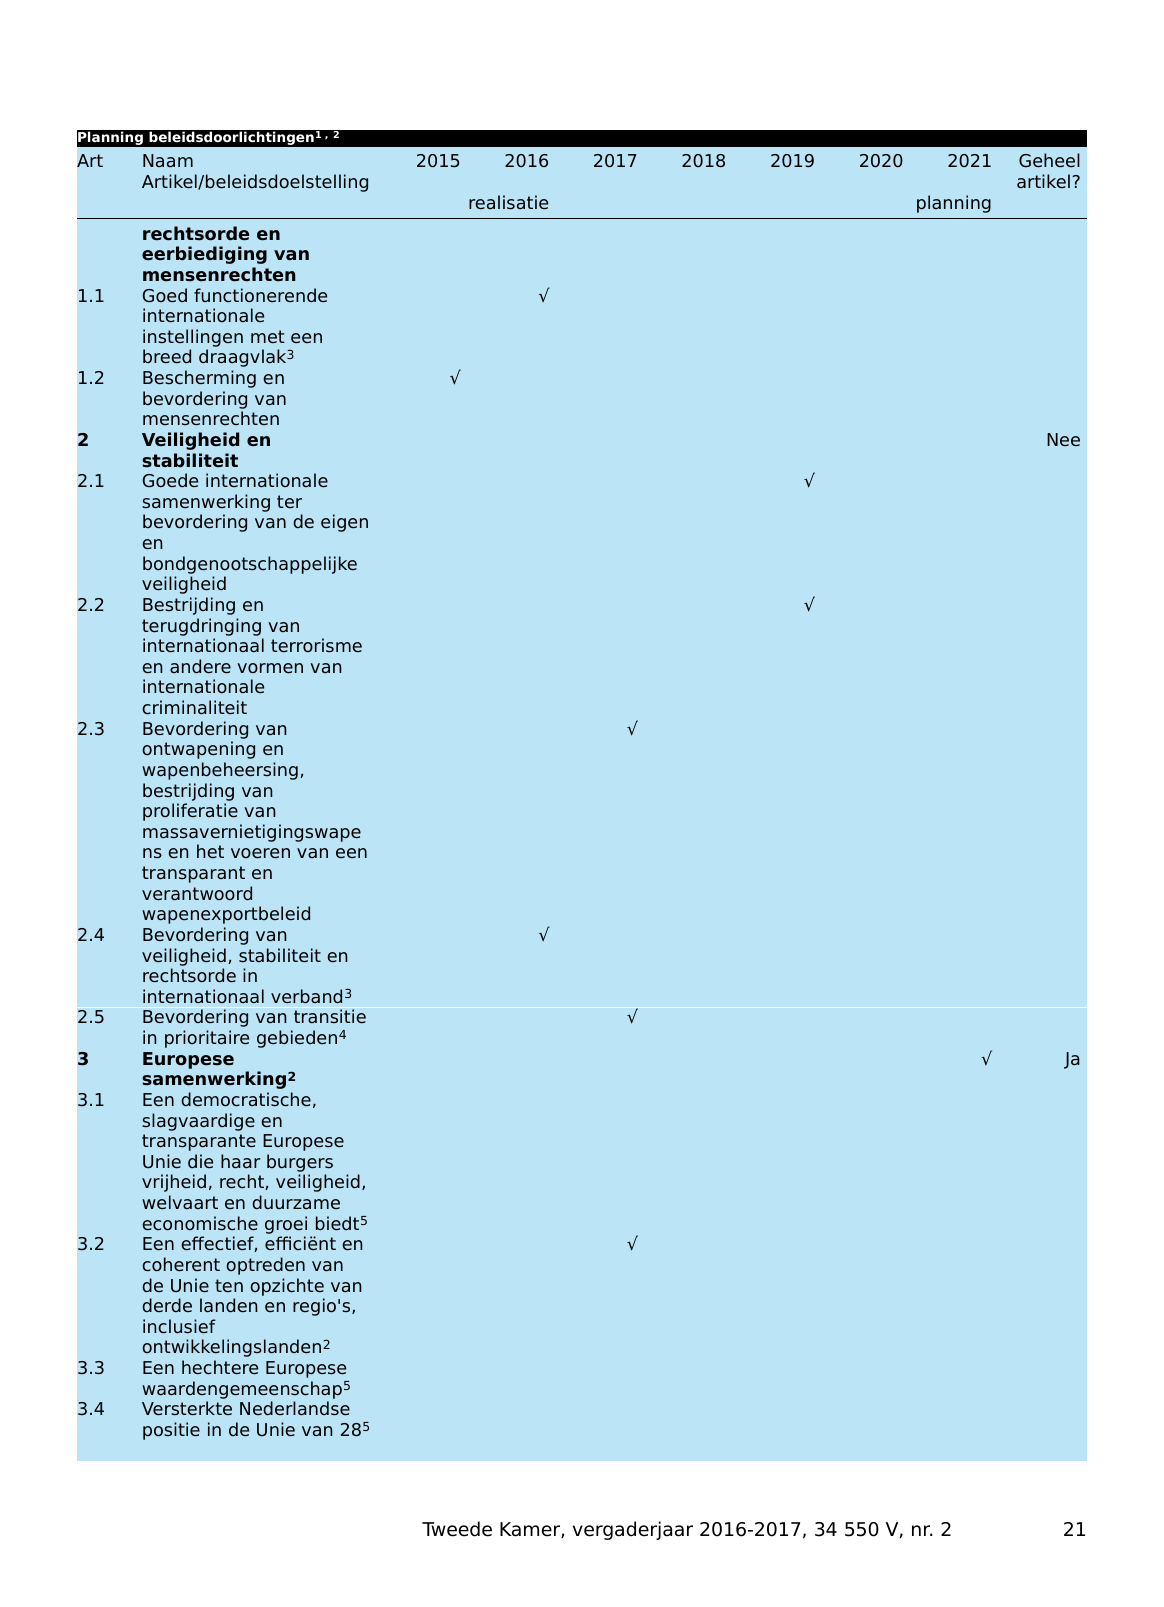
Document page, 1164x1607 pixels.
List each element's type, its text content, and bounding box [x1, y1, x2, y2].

table_cell [909, 1399, 998, 1461]
table_cell [732, 1049, 821, 1090]
table_cell [732, 1399, 821, 1461]
table_cell [998, 368, 1087, 430]
table_cell √ [555, 1008, 644, 1049]
table_cell [732, 219, 821, 286]
table_cell [998, 1008, 1087, 1049]
table_cell [732, 430, 821, 471]
table_cell [998, 286, 1087, 368]
table_cell [821, 286, 909, 368]
table_cell [821, 1008, 909, 1049]
table_cell [644, 1234, 732, 1358]
table_cell [466, 1008, 555, 1049]
table_cell √ [732, 471, 821, 595]
table_cell Bescherming en bevordering van mensenrechten [136, 368, 378, 430]
table_cell √ [555, 1234, 644, 1358]
table_cell 3.2 [77, 1234, 136, 1358]
table_cell [909, 368, 998, 430]
table_cell [909, 1358, 998, 1399]
table_cell √ [909, 1049, 998, 1090]
table_cell Europese samenwerking2 [136, 1049, 378, 1090]
table_cell [555, 368, 644, 430]
table_cell Bestrijding en terugdringing van internationaal terrorisme en andere vormen van internationale criminaliteit [136, 595, 378, 719]
table_cell [555, 925, 644, 1007]
table_cell [555, 1358, 644, 1399]
table_cell [821, 1358, 909, 1399]
table_cell [909, 1234, 998, 1358]
table_cell [732, 719, 821, 925]
table_cell [555, 471, 644, 595]
table_cell [466, 595, 555, 719]
table_cell Goede internationale samenwerking ter bevordering van de eigen en bondgenootschappelijke veiligheid [136, 471, 378, 595]
table_cell [644, 1090, 732, 1234]
table_cell [378, 471, 466, 595]
table_cell [644, 219, 732, 286]
table_cell [466, 1234, 555, 1358]
table_cell 2019 [732, 147, 821, 193]
table_cell [555, 219, 644, 286]
table_cell [466, 1399, 555, 1461]
table_cell 2.3 [77, 719, 136, 925]
table_cell [998, 219, 1087, 286]
table_cell [909, 719, 998, 925]
table_cell Nee [998, 430, 1087, 471]
table_cell [998, 1234, 1087, 1358]
table_cell 2021 [909, 147, 998, 193]
table_cell [644, 1008, 732, 1049]
table_cell [466, 368, 555, 430]
table_cell 2016 [466, 147, 555, 193]
table_cell √ [732, 595, 821, 719]
table_cell [378, 1049, 466, 1090]
table_cell [644, 368, 732, 430]
table_cell [998, 595, 1087, 719]
table_cell [644, 430, 732, 471]
table_cell Geheel artikel? [998, 147, 1087, 193]
table_cell [555, 286, 644, 368]
table_cell Een democratische, slagvaardige en transparante Europese Unie die haar burgers vrijheid, recht, veiligheid, welvaart en duurzame economische groei biedt5 [136, 1090, 378, 1234]
table_cell [378, 1358, 466, 1399]
table_cell √ [378, 368, 466, 430]
table_cell [644, 1358, 732, 1399]
table_cell [821, 1234, 909, 1358]
table_cell Een hechtere Europese waardengemeenschap5 [136, 1358, 378, 1399]
table_cell [378, 1008, 466, 1049]
table_cell [644, 286, 732, 368]
table_cell [378, 286, 466, 368]
table_cell [555, 1399, 644, 1461]
table_cell [821, 925, 909, 1007]
table_cell [466, 719, 555, 925]
table_cell 2017 [555, 147, 644, 193]
table_cell [998, 471, 1087, 595]
table_cell [466, 219, 555, 286]
table_cell Naam Artikel/beleidsdoelstelling [136, 147, 378, 193]
table_cell [732, 1008, 821, 1049]
table_cell [378, 430, 466, 471]
table_cell [555, 1049, 644, 1090]
table_cell 2.1 [77, 471, 136, 595]
table_cell 3.1 [77, 1090, 136, 1234]
table_cell [821, 1049, 909, 1090]
table_cell [821, 595, 909, 719]
table_cell [732, 1358, 821, 1399]
table_cell rechtsorde en eerbiediging van mensenrechten [136, 219, 378, 286]
table_cell [909, 1008, 998, 1049]
table_cell [732, 925, 821, 1007]
table_cell Bevordering van transitie in prioritaire gebieden4 [136, 1008, 378, 1049]
table_cell [821, 368, 909, 430]
table_cell [821, 219, 909, 286]
table_cell [821, 1090, 909, 1234]
table_cell [644, 595, 732, 719]
table_cell [909, 925, 998, 1007]
table_cell Bevordering van veiligheid, stabiliteit en rechtsorde in internationaal verband3 [136, 925, 378, 1007]
table_cell 2018 [644, 147, 732, 193]
table_cell 3 [77, 1049, 136, 1090]
table_cell 2.2 [77, 595, 136, 719]
table_cell √ [555, 719, 644, 925]
table_cell [378, 719, 466, 925]
table_cell √ [466, 925, 555, 1007]
table_cell Goed functionerende internationale instellingen met een breed draagvlak3 [136, 286, 378, 368]
table_cell [378, 219, 466, 286]
table_cell [732, 1234, 821, 1358]
table_cell [466, 1049, 555, 1090]
table_cell Veiligheid en stabiliteit [136, 430, 378, 471]
table_cell 2020 [821, 147, 909, 193]
table_cell [909, 1090, 998, 1234]
table_cell [555, 1090, 644, 1234]
table_cell [644, 1399, 732, 1461]
table_cell 2 [77, 430, 136, 471]
table_cell 1.1 [77, 286, 136, 368]
table_cell [644, 719, 732, 925]
table_cell 2.5 [77, 1008, 136, 1049]
table_cell realisatie [378, 193, 555, 218]
table_cell [998, 925, 1087, 1007]
table_cell 2015 [378, 147, 466, 193]
table_cell [998, 193, 1087, 218]
table_cell [732, 368, 821, 430]
table_cell [466, 430, 555, 471]
table_cell [998, 1358, 1087, 1399]
table_cell [644, 925, 732, 1007]
table_cell 1.2 [77, 368, 136, 430]
table_cell [466, 1358, 555, 1399]
table_cell 3.3 [77, 1358, 136, 1399]
table_cell [821, 719, 909, 925]
table_cell [136, 193, 378, 218]
table_cell [644, 1049, 732, 1090]
table_cell [378, 595, 466, 719]
table_cell [998, 1090, 1087, 1234]
table_cell [998, 1399, 1087, 1461]
table_cell [466, 1090, 555, 1234]
table_cell [77, 193, 136, 218]
table_cell [821, 1399, 909, 1461]
table_header Planning beleidsdoorlichtingen1, 2 [77, 130, 1087, 146]
table_cell Ja [998, 1049, 1087, 1090]
table_cell [378, 1234, 466, 1358]
table_cell [998, 719, 1087, 925]
table_cell [644, 471, 732, 595]
table_cell Art [77, 147, 136, 193]
table_cell [378, 1399, 466, 1461]
table_cell [909, 595, 998, 719]
table_cell 3.4 [77, 1399, 136, 1461]
table_cell [555, 595, 644, 719]
table_cell [378, 1090, 466, 1234]
table_cell [909, 430, 998, 471]
table_cell [909, 286, 998, 368]
table_cell planning [555, 193, 998, 218]
table_cell [909, 471, 998, 595]
table_cell [732, 1090, 821, 1234]
table_cell [909, 219, 998, 286]
table_cell [555, 430, 644, 471]
table_cell [732, 286, 821, 368]
table_cell [821, 430, 909, 471]
table_cell [821, 471, 909, 595]
table_cell Bevordering van ontwapening en wapenbeheersing, bestrijding van proliferatie van massavernietigingswapens en het voeren van een transparant en verantwoord wapenexportbeleid [136, 719, 378, 925]
table_cell Een effectief, efficiënt en coherent optreden van de Unie ten opzichte van derde landen en regio's, inclusief ontwikkelingslanden2 [136, 1234, 378, 1358]
table_cell √ [466, 286, 555, 368]
table_cell Versterkte Nederlandse positie in de Unie van 285 [136, 1399, 378, 1461]
table_cell [77, 219, 136, 286]
table_cell 2.4 [77, 925, 136, 1007]
table_cell [466, 471, 555, 595]
table_cell [378, 925, 466, 1007]
